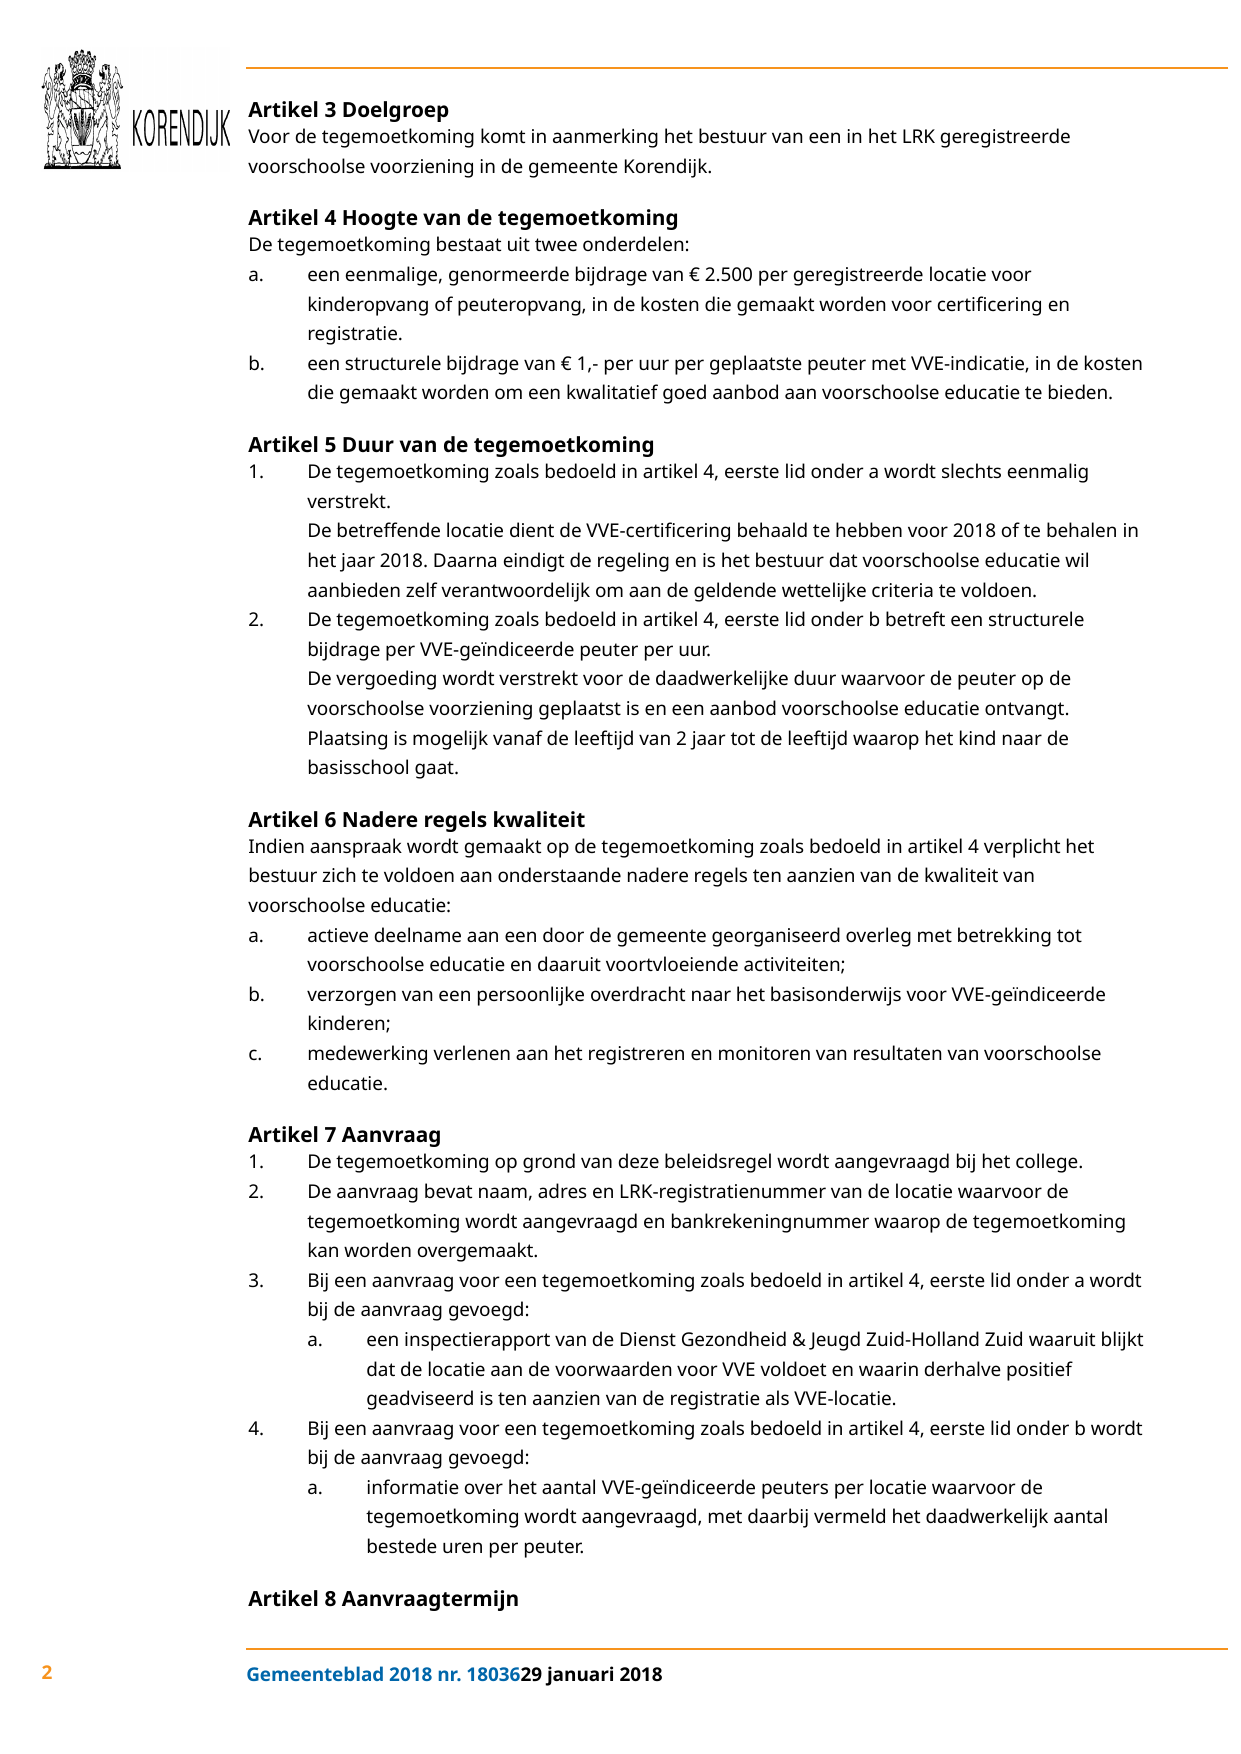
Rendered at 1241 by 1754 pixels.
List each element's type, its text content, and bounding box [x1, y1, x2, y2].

list informatie over het aantal VVE-geïndiceerde peuters per locatie waarvoor de tegemoetkoming wordt aangevraagd, met daarbij vermeld het daadwerkelijk aantal bestede uren per peuter. [307, 1474, 1152, 1559]
text Artikel 6 Nadere regels kwaliteit [248, 805, 1152, 833]
text Artikel 5 Duur van de tegemoetkoming [248, 430, 1152, 458]
list De betreffende locatie dient de VVE-certificering behaald te hebben voor 2018 of te behalen in het jaar 2018. Daarna eindigt de regeling en is het bestuur dat voorschoolse educatie wil aanbieden zelf verantwoordelijk om aan de geldende wettelijke criteria te voldoen. [248, 518, 1152, 602]
picture [41, 47, 231, 172]
list Bij een aanvraag voor een tegemoetkoming zoals bedoeld in artikel 4, eerste lid onder b wordt bij de aanvraag gevoegd: [248, 1415, 1152, 1470]
text Artikel 3 Doelgroep [248, 95, 1152, 123]
list een eenmalige, genormeerde bijdrage van € 2.500 per geregistreerde locatie voor kinderopvang of peuteropvang, in de kosten die gemaakt worden voor certificering en registratie. [248, 261, 1152, 346]
text Artikel 7 Aanvraag [248, 1120, 1152, 1149]
list De tegemoetkoming zoals bedoeld in artikel 4, eerste lid onder a wordt slechts eenmalig verstrekt. [248, 458, 1152, 514]
list De tegemoetkoming op grond van deze beleidsregel wordt aangevraagd bij het college. [248, 1149, 1152, 1174]
list De tegemoetkoming zoals bedoeld in artikel 4, eerste lid onder b betreft een structurele bijdrage per VVE-geïndiceerde peuter per uur. [248, 606, 1152, 662]
list De vergoeding wordt verstrekt voor de daadwerkelijke duur waarvoor de peuter op de voorschoolse voorziening geplaatst is en een aanbod voorschoolse educatie ontvangt. Plaatsing is mogelijk vanaf de leeftijd van 2 jaar tot de leeftijd waarop het kind naar de basisschool gaat. [248, 666, 1152, 780]
list verzorgen van een persoonlijke overdracht naar het basisonderwijs voor VVE-geïndiceerde kinderen; [248, 981, 1152, 1036]
text De tegemoetkoming bestaat uit twee onderdelen: [248, 232, 1152, 257]
text Indien aanspraak wordt gemaakt op de tegemoetkoming zoals bedoeld in artikel 4 verplicht het bestuur zich te voldoen aan onderstaande nadere regels ten aanzien van de kwaliteit van voorschoolse educatie: [248, 833, 1152, 918]
text Artikel 4 Hoogte van de tegemoetkoming [248, 203, 1152, 232]
text Artikel 8 Aanvraagtermijn [248, 1584, 1152, 1612]
list een inspectierapport van de Dienst Gezondheid & Jeugd Zuid-Holland Zuid waaruit blijkt dat de locatie aan de voorwaarden voor VVE voldoet en waarin derhalve positief geadviseerd is ten aanzien van de registratie als VVE-locatie. [307, 1326, 1152, 1411]
text Voor de tegemoetkoming komt in aanmerking het bestuur van een in het LRK geregistreerde voorschoolse voorziening in de gemeente Korendijk. [248, 123, 1152, 178]
list De aanvraag bevat naam, adres en LRK-registratienummer van de locatie waarvoor de tegemoetkoming wordt aangevraagd en bankrekeningnummer waarop de tegemoetkoming kan worden overgemaakt. [248, 1178, 1152, 1263]
list medewerking verlenen aan het registreren en monitoren van resultaten van voorschoolse educatie. [248, 1040, 1152, 1096]
list Bij een aanvraag voor een tegemoetkoming zoals bedoeld in artikel 4, eerste lid onder a wordt bij de aanvraag gevoegd: [248, 1267, 1152, 1322]
list een structurele bijdrage van € 1,- per uur per geplaatste peuter met VVE-indicatie, in de kosten die gemaakt worden om een kwalitatief goed aanbod aan voorschoolse educatie te bieden. [248, 350, 1152, 405]
list actieve deelname aan een door de gemeente georganiseerd overleg met betrekking tot voorschoolse educatie en daaruit voortvloeiende activiteiten; [248, 922, 1152, 977]
